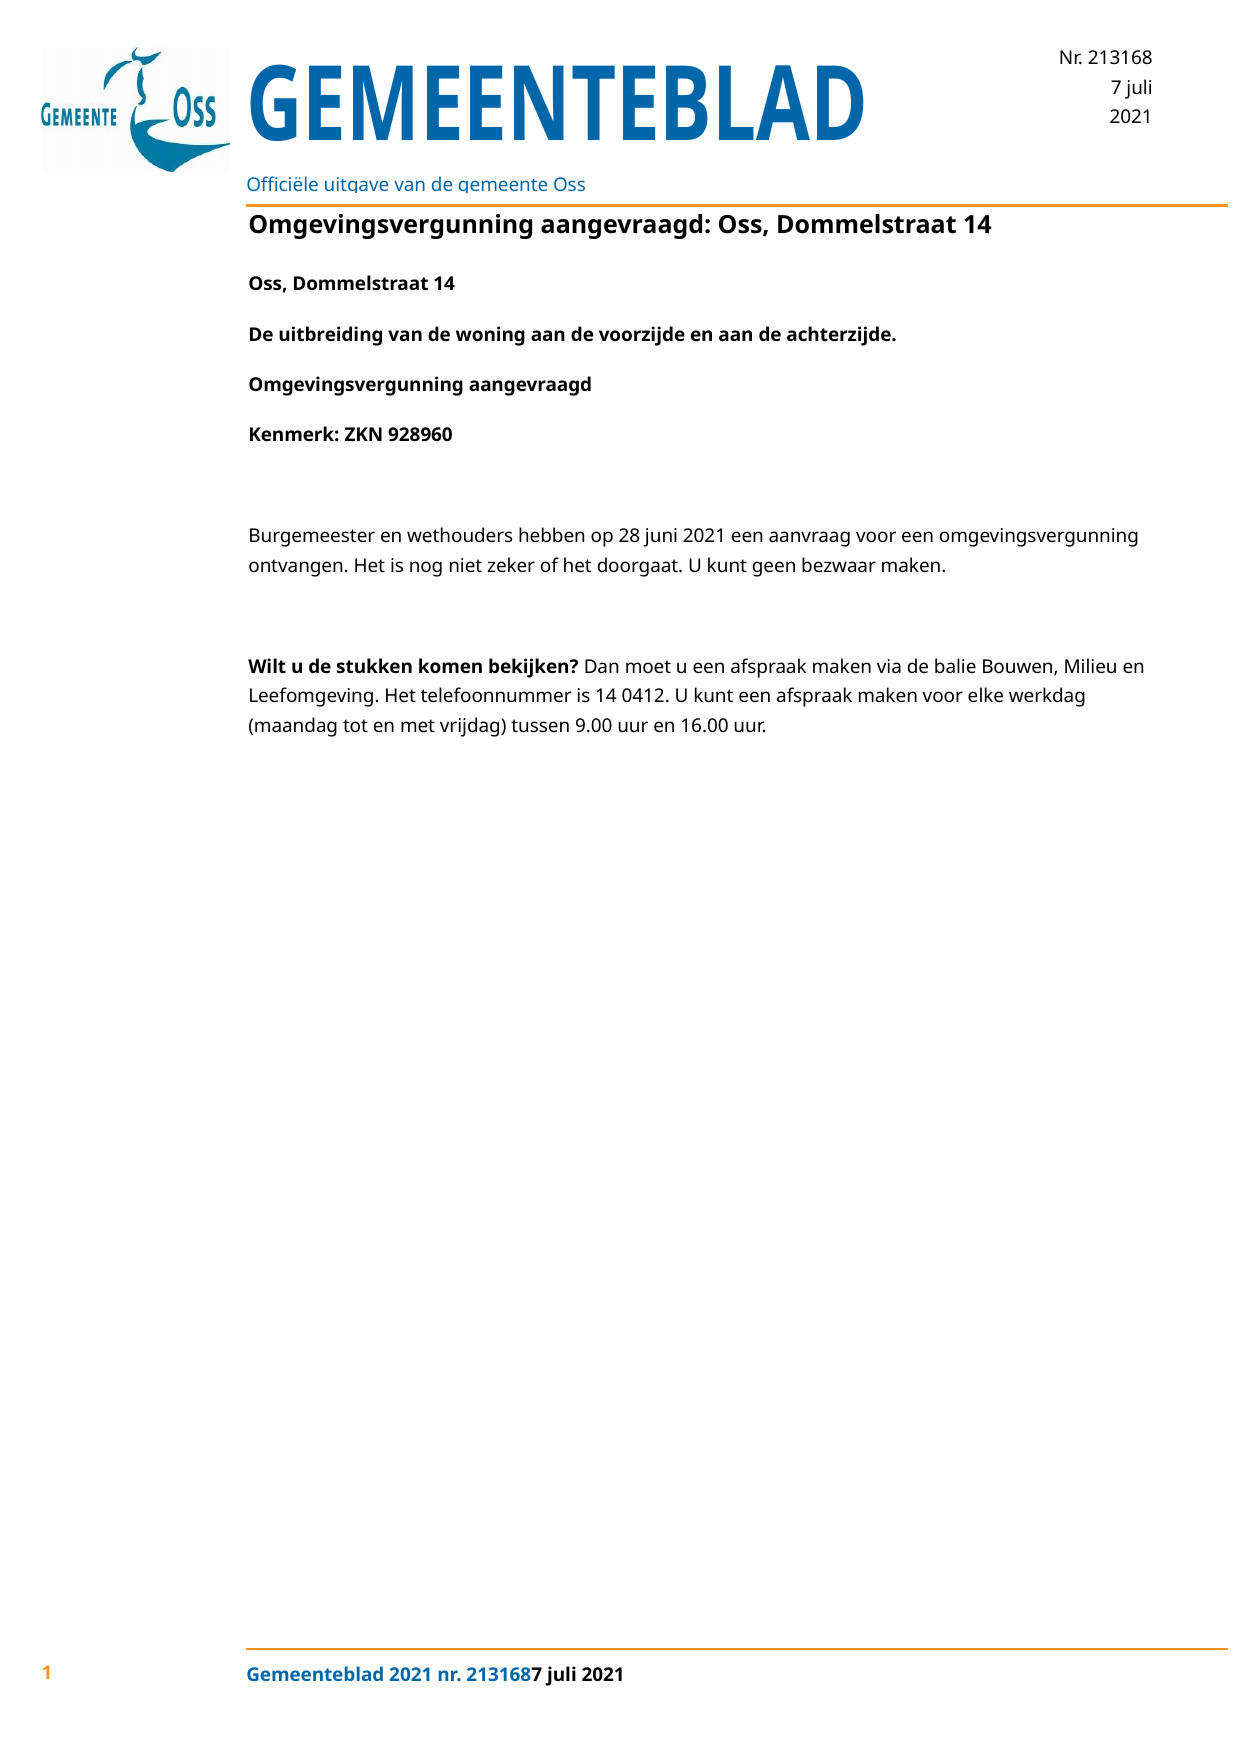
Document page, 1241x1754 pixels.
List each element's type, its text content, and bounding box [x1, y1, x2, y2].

text Burgemeester en wethouders hebben op 28 juni 2021 een aanvraag voor een omgevingsvergunning ontvangen. Het is nog niet zeker of het doorgaat. U kunt geen bezwaar maken. [248, 522, 1152, 578]
picture [41, 47, 231, 172]
text Omgevingsvergunning aangevraagd: Oss, Dommelstraat 14 [248, 207, 1152, 241]
text Omgevingsvergunning aangevraagd [248, 371, 1152, 397]
text Oss, Dommelstraat 14 [248, 270, 1152, 296]
text Wilt u de stukken komen bekijken? Dan moet u een afspraak maken via de balie Bouwen, Milieu en Leefomgeving. Het telefoonnummer is 14 0412. U kunt een afspraak maken voor elke werkdag (maandag tot en met vrijdag) tussen 9.00 uur en 16.00 uur. [248, 653, 1152, 738]
text Kenmerk: ZKN 928960 [248, 422, 1152, 447]
text De uitbreiding van de woning aan de voorzijde en aan de achterzijde. [248, 321, 1152, 346]
